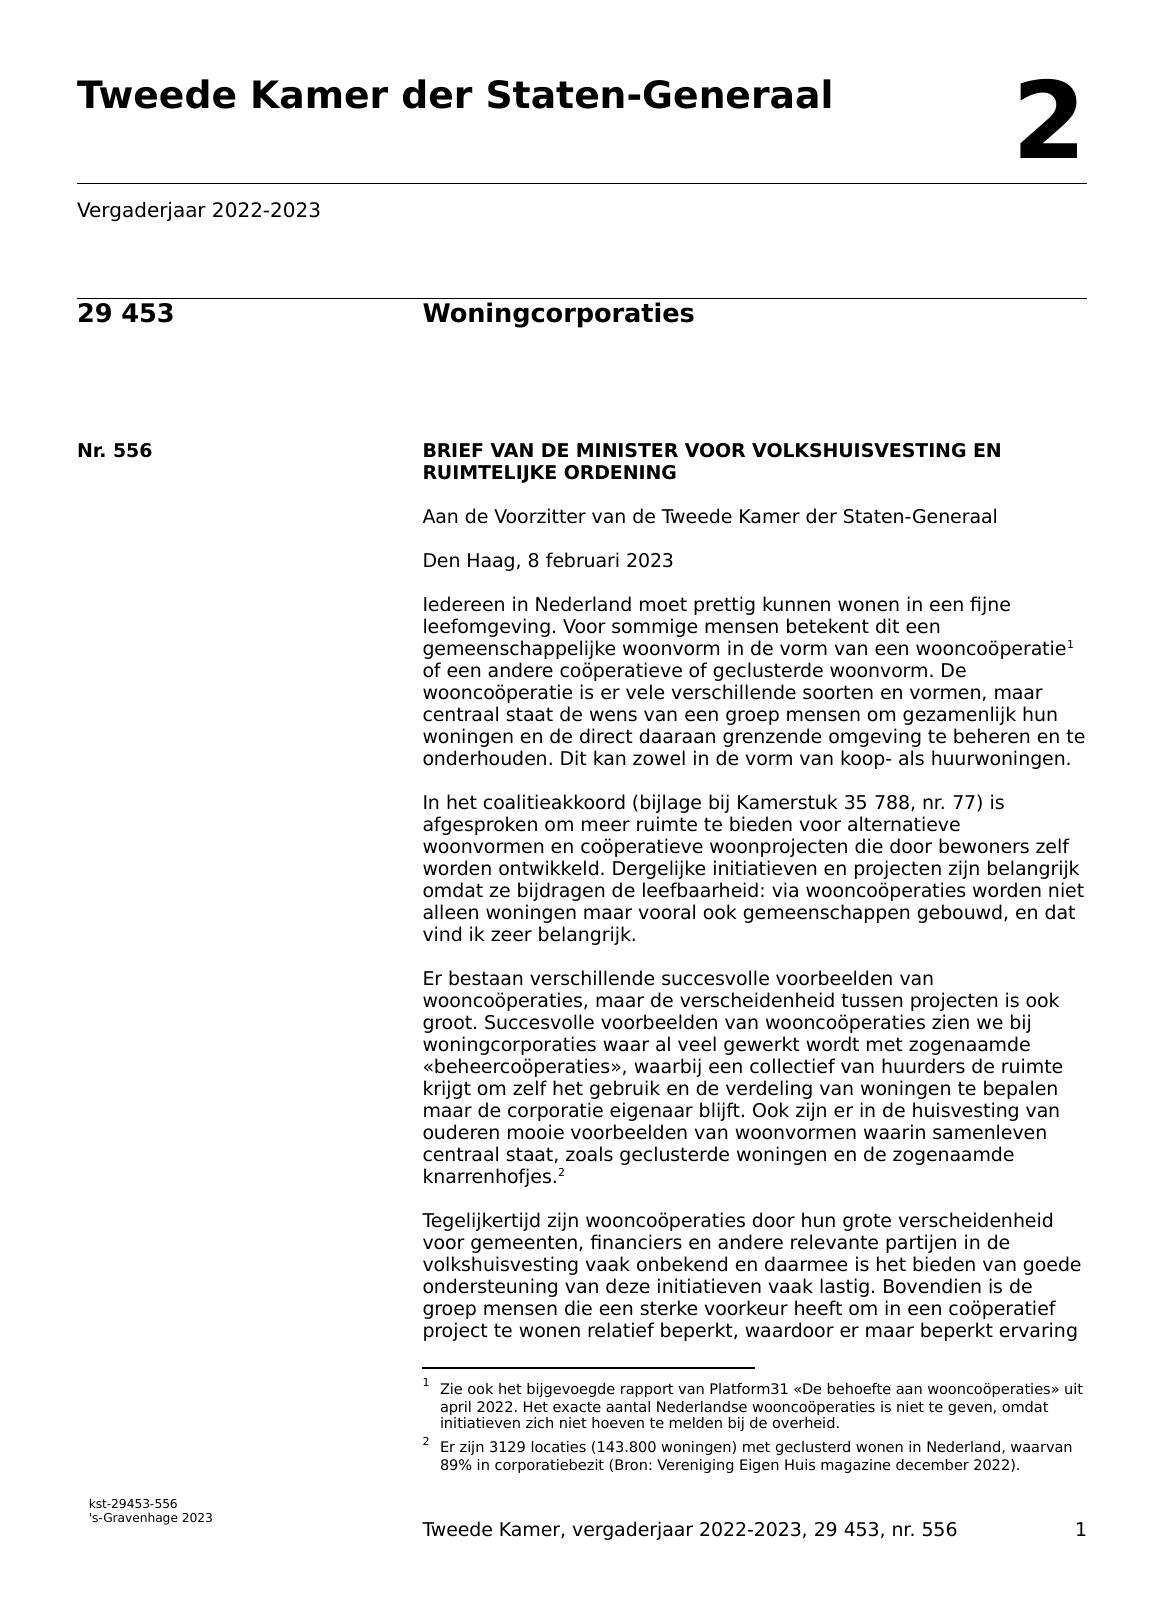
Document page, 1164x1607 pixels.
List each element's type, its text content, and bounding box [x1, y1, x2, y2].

text kst-29453-556 [88, 1497, 323, 1511]
text Er zijn 3129 locaties (143.800 woningen) met geclusterd wonen in Nederland, waarvan 89% in corporatiebezit (Bron: Vereniging Eigen Huis magazine december 2022). [422, 1435, 1087, 1474]
text Iedereen in Nederland moet prettig kunnen wonen in een fijne leefomgeving. Voor sommige mensen betekent dit een gemeenschappelijke woonvorm in de vorm van een wooncoöperatie of een andere coöperatieve of geclusterde woonvorm. De wooncoöperatie is er vele verschillende soorten en vormen, maar centraal staat de wens van een groep mensen om gezamenlijk hun woningen en de direct daaraan grenzende omgeving te beheren en te onderhouden. Dit kan zowel in de vorm van koop- als huurwoningen. [422, 594, 1087, 770]
text In het coalitieakkoord (bijlage bij Kamerstuk 35 788, nr. 77) is afgesproken om meer ruimte te bieden voor alternatieve woonvormen en coöperatieve woonprojecten die door bewoners zelf worden ontwikkeld. Dergelijke initiatieven en projecten zijn belangrijk omdat ze bijdragen de leefbaarheid: via wooncoöperaties worden niet alleen woningen maar vooral ook gemeenschappen gebouwd, en dat vind ik zeer belangrijk. [422, 792, 1087, 946]
text Aan de Voorzitter van de Tweede Kamer der Staten-Generaal [422, 506, 1087, 528]
text 's-Gravenhage 2023 [88, 1511, 323, 1525]
table_header Tweede Kamer der Staten-Generaal [77, 59, 886, 183]
text Den Haag, 8 februari 2023 [422, 550, 1087, 572]
subtitle Nr. 556 BRIEF VAN DE MINISTER VOOR VOLKSHUISVESTING EN RUIMTELIJKE ORDENING [77, 440, 1087, 484]
subtitle 29 453 Woningcorporaties [77, 299, 1087, 329]
text Er bestaan verschillende succesvolle voorbeelden van wooncoöperaties, maar de verscheidenheid tussen projecten is ook groot. Succesvolle voorbeelden van wooncoöperaties zien we bij woningcorporaties waar al veel gewerkt wordt met zogenaamde «beheercoöperaties», waarbij een collectief van huurders de ruimte krijgt om zelf het gebruik en de verdeling van woningen te bepalen maar de corporatie eigenaar blijft. Ook zijn er in de huisvesting van ouderen mooie voorbeelden van woonvormen waarin samenleven centraal staat, zoals geclusterde woningen en de zogenaamde knarrenhofjes. [422, 968, 1087, 1188]
table_cell Vergaderjaar 2022-2023 [77, 184, 1087, 298]
text Tegelijkertijd zijn wooncoöperaties door hun grote verscheidenheid voor gemeenten, financiers en andere relevante partijen in de volkshuisvesting vaak onbekend en daarmee is het bieden van goede ondersteuning van deze initiatieven vaak lastig. Bovendien is de groep mensen die een sterke voorkeur heeft om in een coöperatief project te wonen relatief beperkt, waardoor er maar beperkt ervaring [422, 1210, 1087, 1342]
table_header 2 [886, 59, 1087, 183]
text Zie ook het bijgevoegde rapport van Platform31 «De behoefte aan wooncoöperaties» uit april 2022. Het exacte aantal Nederlandse wooncoöperaties is niet te geven, omdat initiatieven zich niet hoeven te melden bij de overheid. [422, 1377, 1087, 1432]
